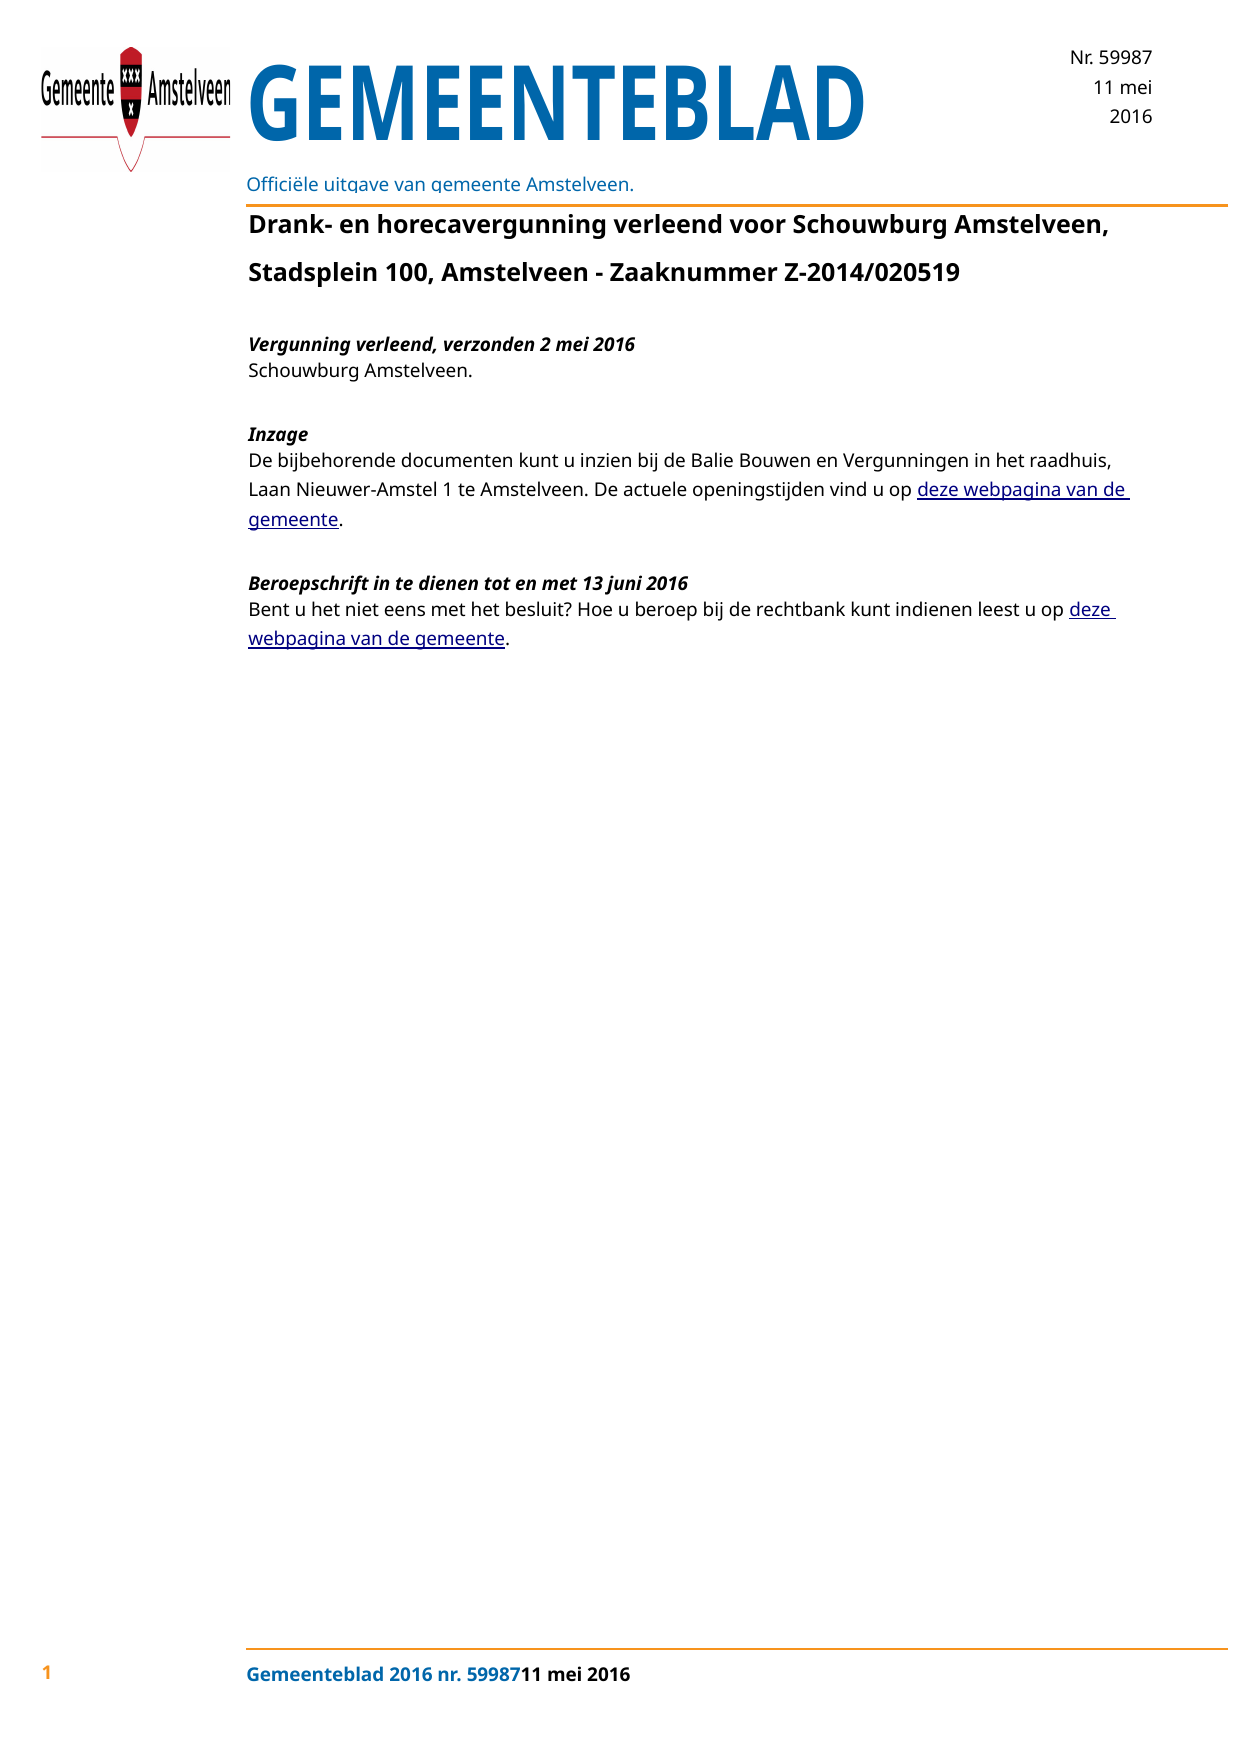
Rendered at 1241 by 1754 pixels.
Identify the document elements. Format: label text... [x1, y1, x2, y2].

text Inzage [248, 421, 1152, 447]
text Drank- en horecavergunning verleend voor Schouwburg Amstelveen, Stadsplein 100, Amstelveen - Zaaknummer Z-2014/020519 [248, 207, 1152, 288]
text Beroepschrift in te dienen tot en met 13 juni 2016 [248, 570, 1152, 596]
text Schouwburg Amstelveen. [248, 357, 1152, 383]
text Bent u het niet eens met het besluit? Hoe u beroep bij de rechtbank kunt indienen leest u op deze webpagina van de gemeente. [248, 596, 1152, 651]
text De bijbehorende documenten kunt u inzien bij de Balie Bouwen en Vergunningen in het raadhuis, Laan Nieuwer-Amstel 1 te Amstelveen. De actuele openingstijden vind u op deze webpagina van de gemeente. [248, 447, 1152, 532]
text Vergunning verleend, verzonden 2 mei 2016 [248, 331, 1152, 357]
picture [41, 47, 231, 172]
